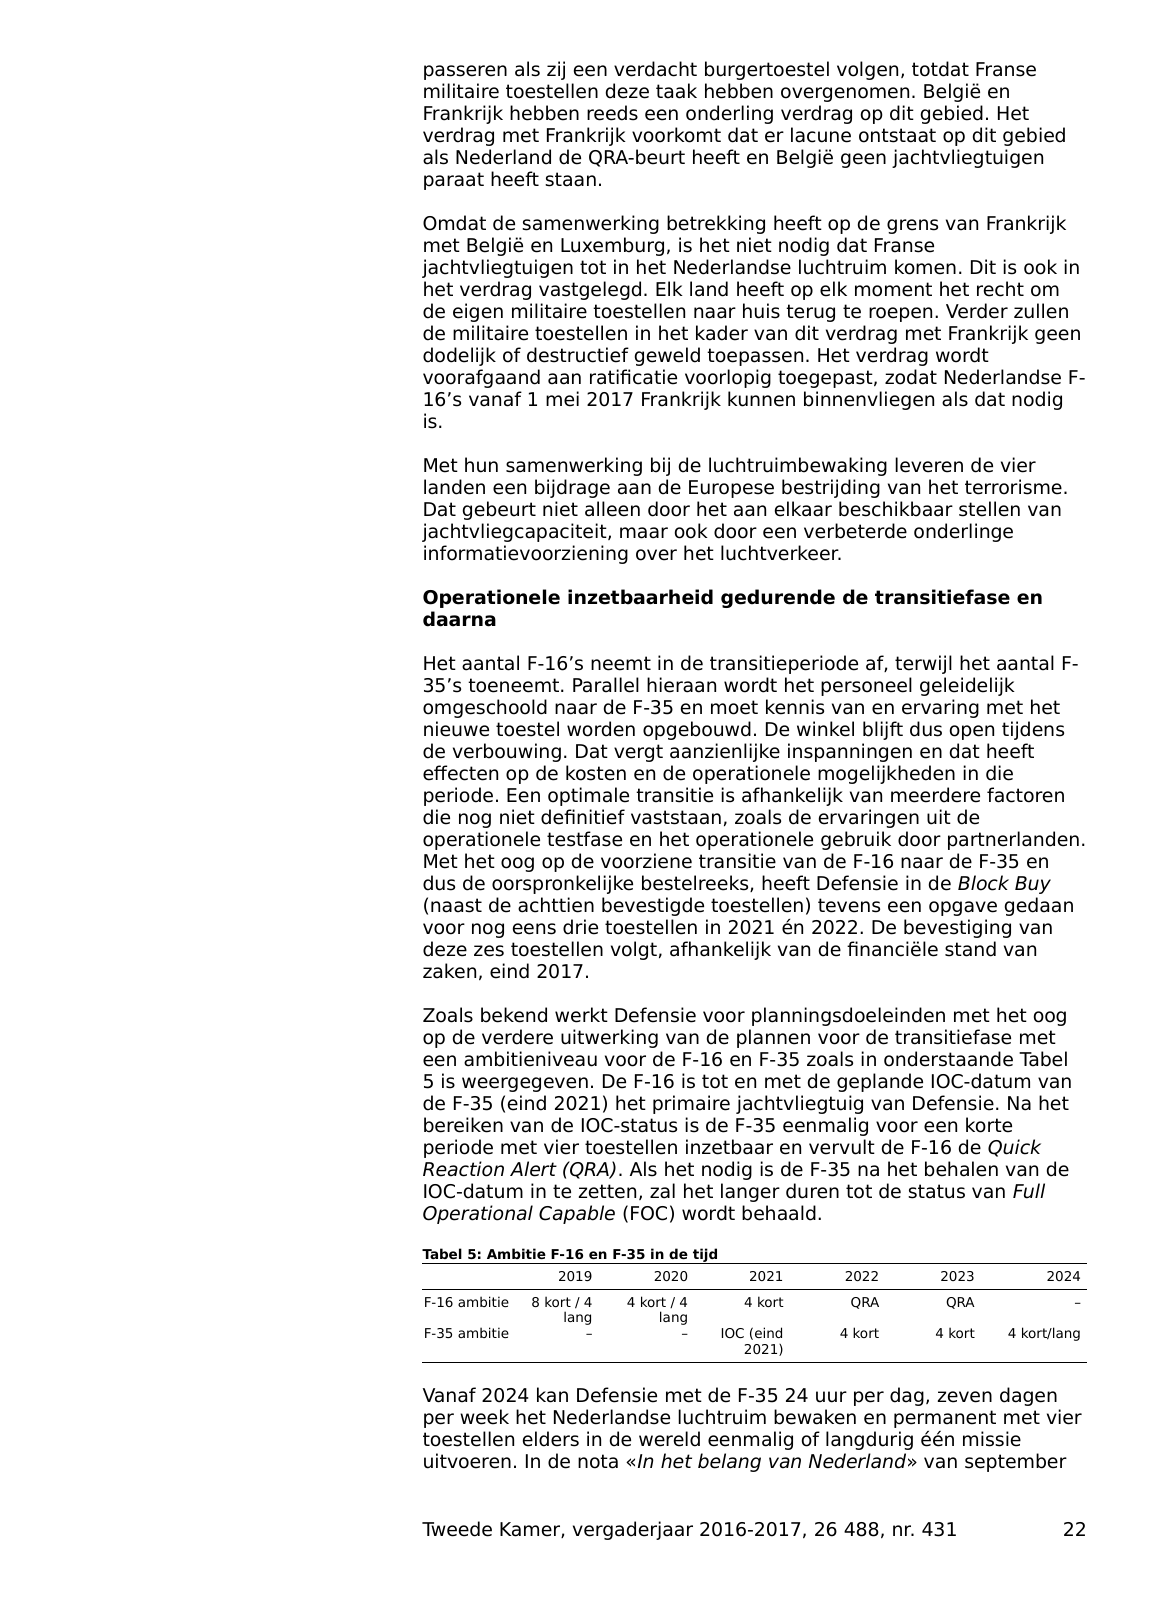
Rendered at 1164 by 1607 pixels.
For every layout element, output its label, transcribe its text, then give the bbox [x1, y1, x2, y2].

text Vanaf 2024 kan Defensie met de F-35 24 uur per dag, zeven dagen per week het Nederlandse luchtruim bewaken en permanent met vier toestellen elders in de wereld eenmalig of langdurig één missie uitvoeren. In de nota «In het belang van Nederland» van september [422, 1385, 1087, 1473]
table_header Tabel 5: Ambitie F-16 en F-35 in de tijd [422, 1247, 1087, 1263]
table_cell 4 kort/lang [980, 1326, 1087, 1362]
table_cell IOC (eind 2021) [694, 1326, 789, 1362]
table_cell 4 kort [694, 1290, 789, 1326]
table_cell 4 kort [885, 1326, 980, 1362]
text Omdat de samenwerking betrekking heeft op de grens van Frankrijk met België en Luxemburg, is het niet nodig dat Franse jachtvliegtuigen tot in het Nederlandse luchtruim komen. Dit is ook in het verdrag vastgelegd. Elk land heeft op elk moment het recht om de eigen militaire toestellen naar huis terug te roepen. Verder zullen de militaire toestellen in het kader van dit verdrag met Frankrijk geen dodelijk of destructief geweld toepassen. Het verdrag wordt voorafgaand aan ratificatie voorlopig toegepast, zodat Nederlandse F-16’s vanaf 1 mei 2017 Frankrijk kunnen binnenvliegen als dat nodig is. [422, 213, 1087, 433]
table_cell 4 kort / 4 lang [598, 1290, 694, 1326]
table_cell 2022 [789, 1264, 885, 1289]
table_cell 2020 [598, 1264, 694, 1289]
table_cell 2019 [510, 1264, 598, 1289]
table_cell F-35 ambitie [422, 1326, 510, 1362]
table_cell F-16 ambitie [422, 1290, 510, 1326]
table_cell 8 kort / 4 lang [510, 1290, 598, 1326]
table_cell – [598, 1326, 694, 1362]
table_cell 2021 [694, 1264, 789, 1289]
text Zoals bekend werkt Defensie voor planningsdoeleinden met het oog op de verdere uitwerking van de plannen voor de transitiefase met een ambitieniveau voor de F-16 en F-35 zoals in onderstaande Tabel 5 is weergegeven. De F-16 is tot en met de geplande IOC-datum van de F-35 (eind 2021) het primaire jachtvliegtuig van Defensie. Na het bereiken van de IOC-status is de F-35 eenmalig voor een korte periode met vier toestellen inzetbaar en vervult de F-16 de Quick Reaction Alert (QRA). Als het nodig is de F-35 na het behalen van de IOC-datum in te zetten, zal het langer duren tot de status van Full Operational Capable (FOC) wordt behaald. [422, 1005, 1087, 1225]
table_cell – [510, 1326, 598, 1362]
table_cell – [980, 1290, 1087, 1326]
table_cell [422, 1264, 510, 1289]
table_cell QRA [885, 1290, 980, 1326]
text Het aantal F-16’s neemt in de transitieperiode af, terwijl het aantal F-35’s toeneemt. Parallel hieraan wordt het personeel geleidelijk omgeschoold naar de F-35 en moet kennis van en ervaring met het nieuwe toestel worden opgebouwd. De winkel blijft dus open tijdens de verbouwing. Dat vergt aanzienlijke inspanningen en dat heeft effecten op de kosten en de operationele mogelijkheden in die periode. Een optimale transitie is afhankelijk van meerdere factoren die nog niet definitief vaststaan, zoals de ervaringen uit de operationele testfase en het operationele gebruik door partnerlanden. Met het oog op de voorziene transitie van de F-16 naar de F-35 en dus de oorspronkelijke bestelreeks, heeft Defensie in de Block Buy (naast de achttien bevestigde toestellen) tevens een opgave gedaan voor nog eens drie toestellen in 2021 én 2022. De bevestiging van deze zes toestellen volgt, afhankelijk van de financiële stand van zaken, eind 2017. [422, 653, 1087, 983]
table_cell 4 kort [789, 1326, 885, 1362]
text Met hun samenwerking bij de luchtruimbewaking leveren de vier landen een bijdrage aan de Europese bestrijding van het terrorisme. Dat gebeurt niet alleen door het aan elkaar beschikbaar stellen van jachtvliegcapaciteit, maar ook door een verbeterde onderlinge informatievoorziening over het luchtverkeer. [422, 455, 1087, 565]
table_cell 2023 [885, 1264, 980, 1289]
table_cell QRA [789, 1290, 885, 1326]
text passeren als zij een verdacht burgertoestel volgen, totdat Franse militaire toestellen deze taak hebben overgenomen. België en Frankrijk hebben reeds een onderling verdrag op dit gebied. Het verdrag met Frankrijk voorkomt dat er lacune ontstaat op dit gebied als Nederland de QRA-beurt heeft en België geen jachtvliegtuigen paraat heeft staan. [422, 59, 1087, 191]
subtitle Operationele inzetbaarheid gedurende de transitiefase en daarna [422, 587, 1087, 631]
table_cell 2024 [980, 1264, 1087, 1289]
